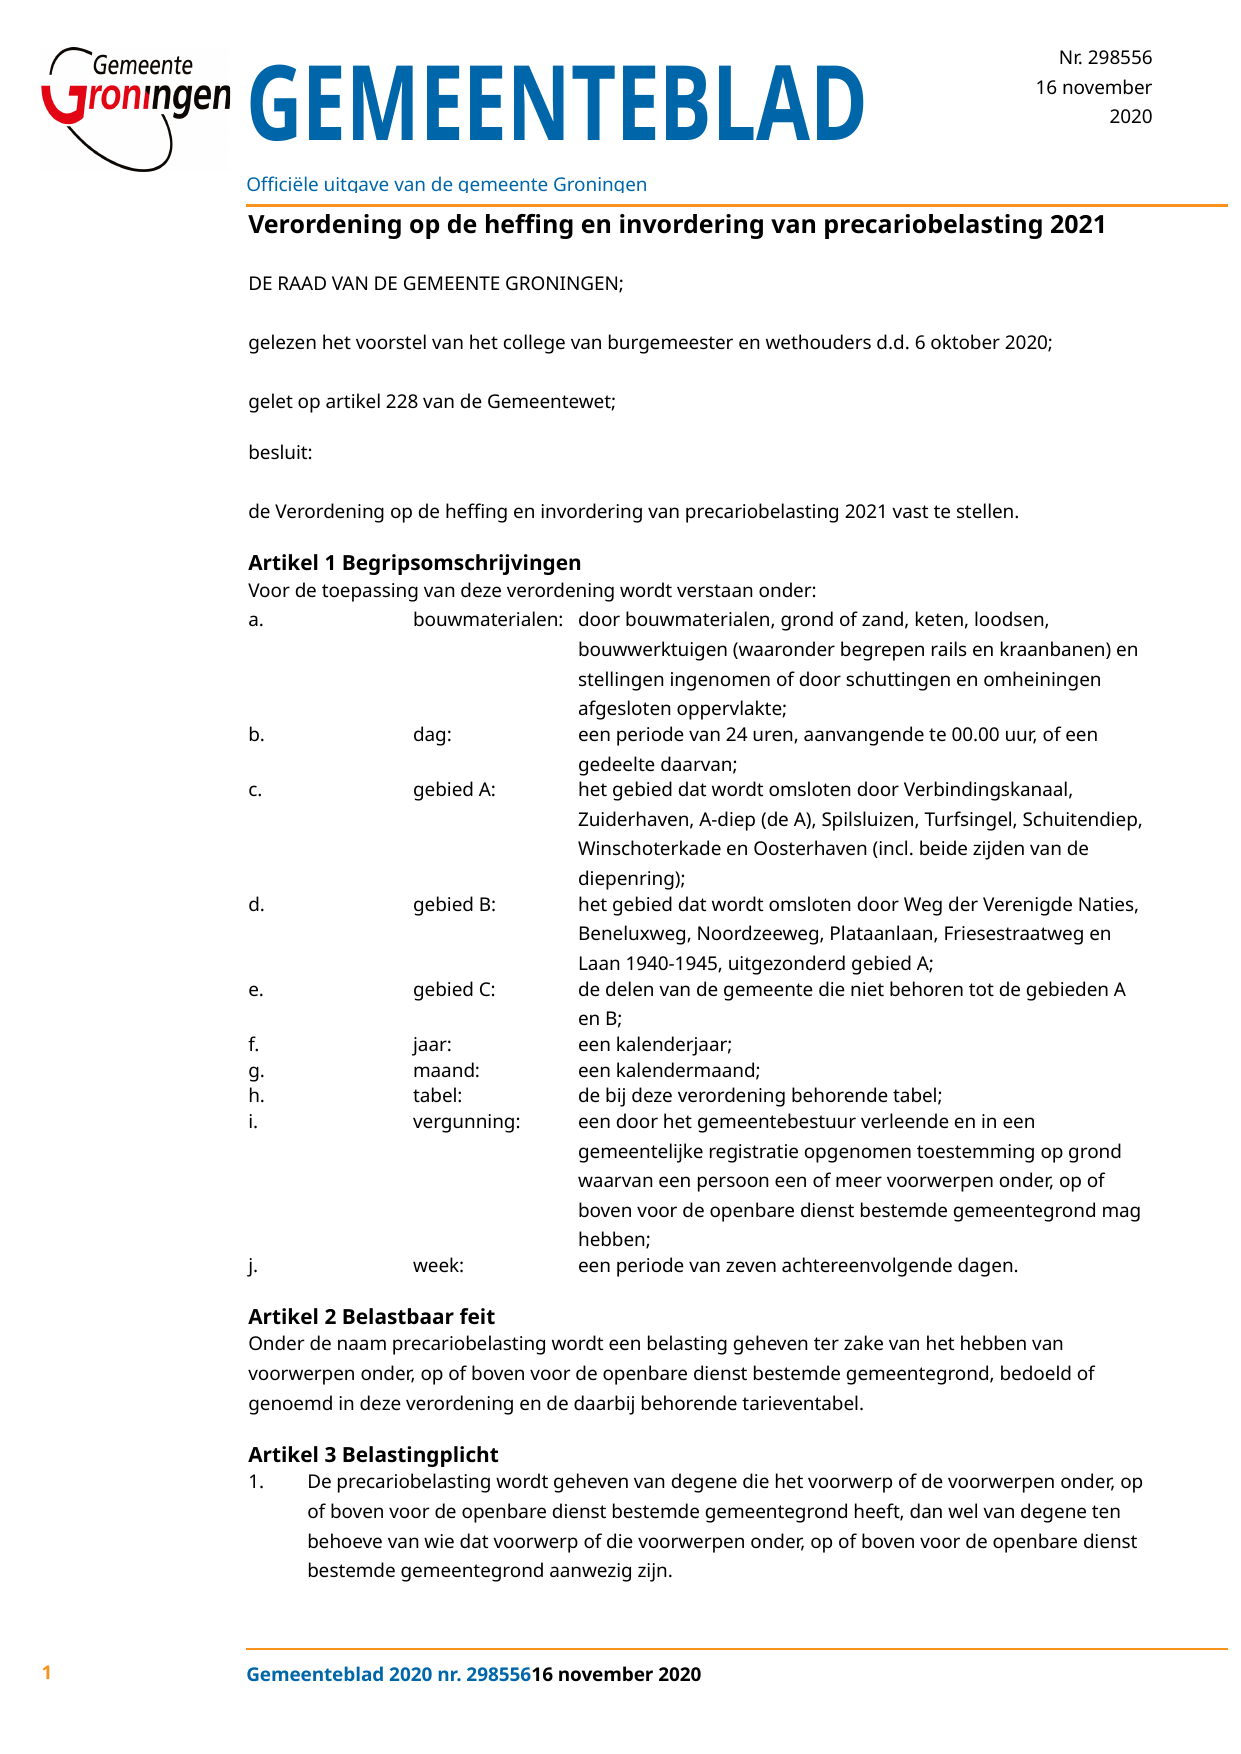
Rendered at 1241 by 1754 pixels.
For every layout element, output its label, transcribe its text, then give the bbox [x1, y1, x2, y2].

table_cell i. [248, 1108, 413, 1252]
table_cell een periode van zeven achtereenvolgende dagen. [578, 1253, 1152, 1278]
text de Verordening op de heffing en invordering van precariobelasting 2021 vast te stellen. [248, 498, 1152, 524]
table_cell f. [248, 1031, 413, 1057]
picture [41, 47, 231, 172]
table_cell jaar: [413, 1031, 578, 1057]
table_header a. [248, 607, 413, 721]
table_cell het gebied dat wordt omsloten door Weg der Verenigde Naties, Beneluxweg, Noordzeeweg, Plataanlaan, Friesestraatweg en Laan 1940-1945, uitgezonderd gebied A; [578, 891, 1152, 976]
text Artikel 1 Begripsomschrijvingen [248, 548, 1152, 577]
text gelezen het voorstel van het college van burgemeester en wethouders d.d. 6 oktober 2020; [248, 329, 1152, 355]
table_cell een kalenderjaar; [578, 1031, 1152, 1057]
table_cell gebied B: [413, 891, 578, 976]
text Artikel 3 Belastingplicht [248, 1440, 1152, 1469]
table_cell gebied A: [413, 776, 578, 891]
table_header door bouwmaterialen, grond of zand, keten, loodsen, bouwwerktuigen (waaronder begrepen rails en kraanbanen) en stellingen ingenomen of door schuttingen en omheiningen afgesloten oppervlakte; [578, 607, 1152, 721]
table_header bouwmaterialen: [413, 607, 578, 721]
table_cell maand: [413, 1057, 578, 1083]
table_cell c. [248, 776, 413, 891]
table_cell tabel: [413, 1083, 578, 1108]
table_cell dag: [413, 721, 578, 776]
list De precariobelasting wordt geheven van degene die het voorwerp of de voorwerpen onder, op of boven voor de openbare dienst bestemde gemeentegrond heeft, dan wel van degene ten behoeve van wie dat voorwerp of die voorwerpen onder, op of boven voor de openbare dienst bestemde gemeentegrond aanwezig zijn. [248, 1469, 1152, 1583]
table_cell een periode van 24 uren, aanvangende te 00.00 uur, of een gedeelte daarvan; [578, 721, 1152, 776]
table_cell het gebied dat wordt omsloten door Verbindingskanaal, Zuiderhaven, A-diep (de A), Spilsluizen, Turfsingel, Schuitendiep, Winschoterkade en Oosterhaven (incl. beide zijden van de diepenring); [578, 776, 1152, 891]
table_cell j. [248, 1253, 413, 1278]
text Voor de toepassing van deze verordening wordt verstaan onder: [248, 577, 1152, 603]
table_cell de bij deze verordening behorende tabel; [578, 1083, 1152, 1108]
text DE RAAD VAN DE GEMEENTE GRONINGEN; [248, 270, 1152, 296]
table_cell e. [248, 976, 413, 1031]
table_cell een door het gemeentebestuur verleende en in een gemeentelijke registratie opgenomen toestemming op grond waarvan een persoon een of meer voorwerpen onder, op of boven voor de openbare dienst bestemde gemeentegrond mag hebben; [578, 1108, 1152, 1252]
text Artikel 2 Belastbaar feit [248, 1302, 1152, 1331]
table_cell de delen van de gemeente die niet behoren tot de gebieden A en B; [578, 976, 1152, 1031]
table_cell h. [248, 1083, 413, 1108]
text Onder de naam precariobelasting wordt een belasting geheven ter zake van het hebben van voorwerpen onder, op of boven voor de openbare dienst bestemde gemeentegrond, bedoeld of genoemd in deze verordening en de daarbij behorende tarieventabel. [248, 1331, 1152, 1416]
table_cell een kalendermaand; [578, 1057, 1152, 1083]
text besluit: [248, 439, 1152, 465]
table_cell gebied C: [413, 976, 578, 1031]
table_cell b. [248, 721, 413, 776]
text gelet op artikel 228 van de Gemeentewet; [248, 389, 1152, 414]
table_cell vergunning: [413, 1108, 578, 1252]
table_cell g. [248, 1057, 413, 1083]
table_cell week: [413, 1253, 578, 1278]
table_cell d. [248, 891, 413, 976]
text Verordening op de heffing en invordering van precariobelasting 2021 [248, 207, 1152, 241]
